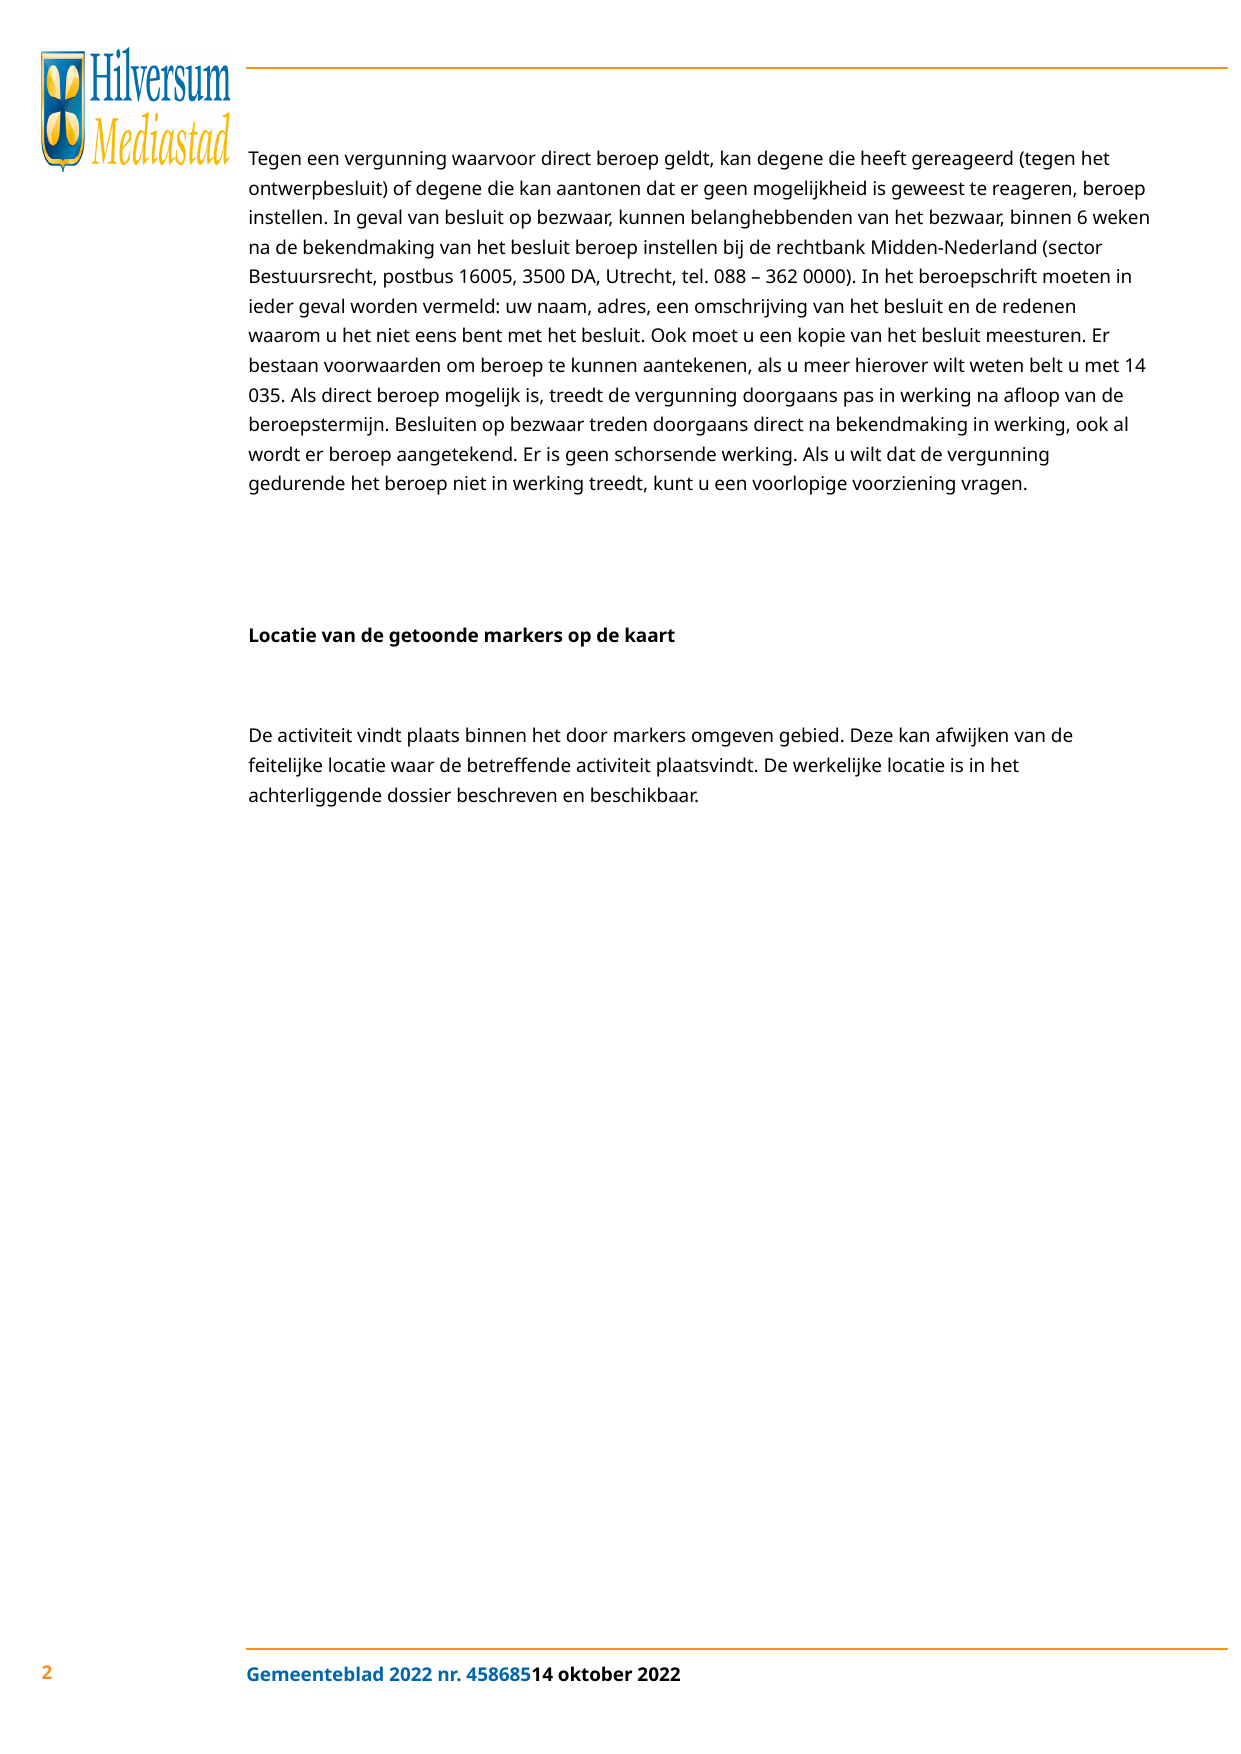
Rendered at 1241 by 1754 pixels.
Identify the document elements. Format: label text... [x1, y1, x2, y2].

picture [41, 47, 231, 172]
text Tegen een vergunning waarvoor direct beroep geldt, kan degene die heeft gereageerd (tegen het ontwerpbesluit) of degene die kan aantonen dat er geen mogelijkheid is geweest te reageren, beroep instellen. In geval van besluit op bezwaar, kunnen belanghebbenden van het bezwaar, binnen 6 weken na de bekendmaking van het besluit beroep instellen bij de rechtbank Midden-Nederland (sector Bestuursrecht, postbus 16005, 3500 DA, Utrecht, tel. 088 – 362 0000). In het beroepschrift moeten in ieder geval worden vermeld: uw naam, adres, een omschrijving van het besluit en de redenen waarom u het niet eens bent met het besluit. Ook moet u een kopie van het besluit meesturen. Er bestaan voorwaarden om beroep te kunnen aantekenen, als u meer hierover wilt weten belt u met 14 035. Als direct beroep mogelijk is, treedt de vergunning doorgaans pas in werking na afloop van de beroepstermijn. Besluiten op bezwaar treden doorgaans direct na bekendmaking in werking, ook al wordt er beroep aangetekend. Er is geen schorsende werking. Als u wilt dat de vergunning gedurende het beroep niet in werking treedt, kunt u een voorlopige voorziening vragen. [248, 145, 1152, 496]
text De activiteit vindt plaats binnen het door markers omgeven gebied. Deze kan afwijken van de feitelijke locatie waar de betreffende activiteit plaatsvindt. De werkelijke locatie is in het achterliggende dossier beschreven en beschikbaar. [248, 723, 1152, 808]
text Locatie van de getoonde markers op de kaart [248, 622, 1152, 648]
